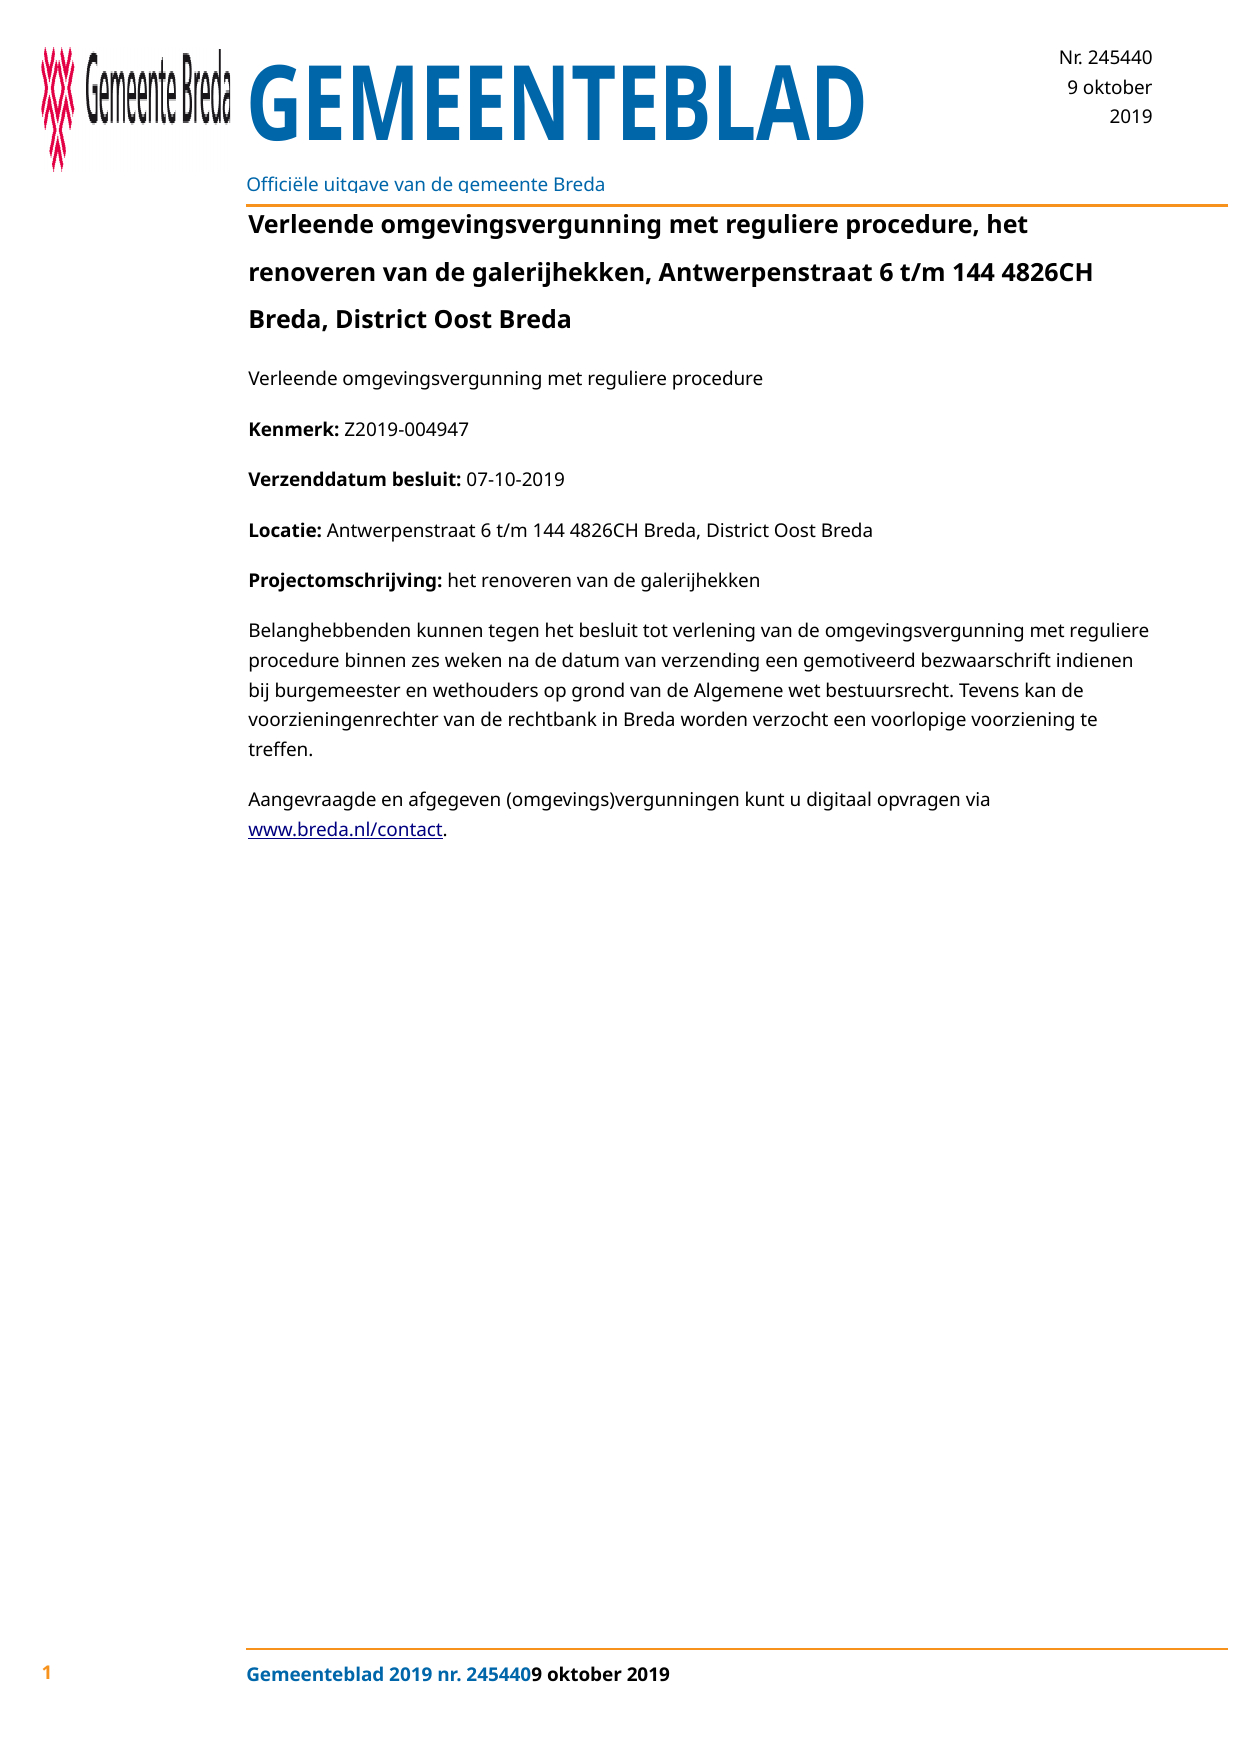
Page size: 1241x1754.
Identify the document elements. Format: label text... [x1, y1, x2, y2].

text Verzenddatum besluit: 07-10-2019 [248, 466, 1152, 492]
text Kenmerk: Z2019-004947 [248, 416, 1152, 442]
text Locatie: Antwerpenstraat 6 t/m 144 4826CH Breda, District Oost Breda [248, 517, 1152, 542]
text Verleende omgevingsvergunning met reguliere procedure [248, 366, 1152, 391]
text Aangevraagde en afgegeven (omgevings)vergunningen kunt u digitaal opvragen via www.breda.nl/contact. [248, 786, 1152, 842]
text Belanghebbenden kunnen tegen het besluit tot verlening van de omgevingsvergunning met reguliere procedure binnen zes weken na de datum van verzending een gemotiveerd bezwaarschrift indienen bij burgemeester en wethouders op grond van de Algemene wet bestuursrecht. Tevens kan de voorzieningenrechter van de rechtbank in Breda worden verzocht een voorlopige voorziening te treffen. [248, 618, 1152, 762]
picture [41, 47, 231, 172]
text Verleende omgevingsvergunning met reguliere procedure, het renoveren van de galerijhekken, Antwerpenstraat 6 t/m 144 4826CH Breda, District Oost Breda [248, 207, 1152, 336]
text Projectomschrijving: het renoveren van de galerijhekken [248, 567, 1152, 593]
